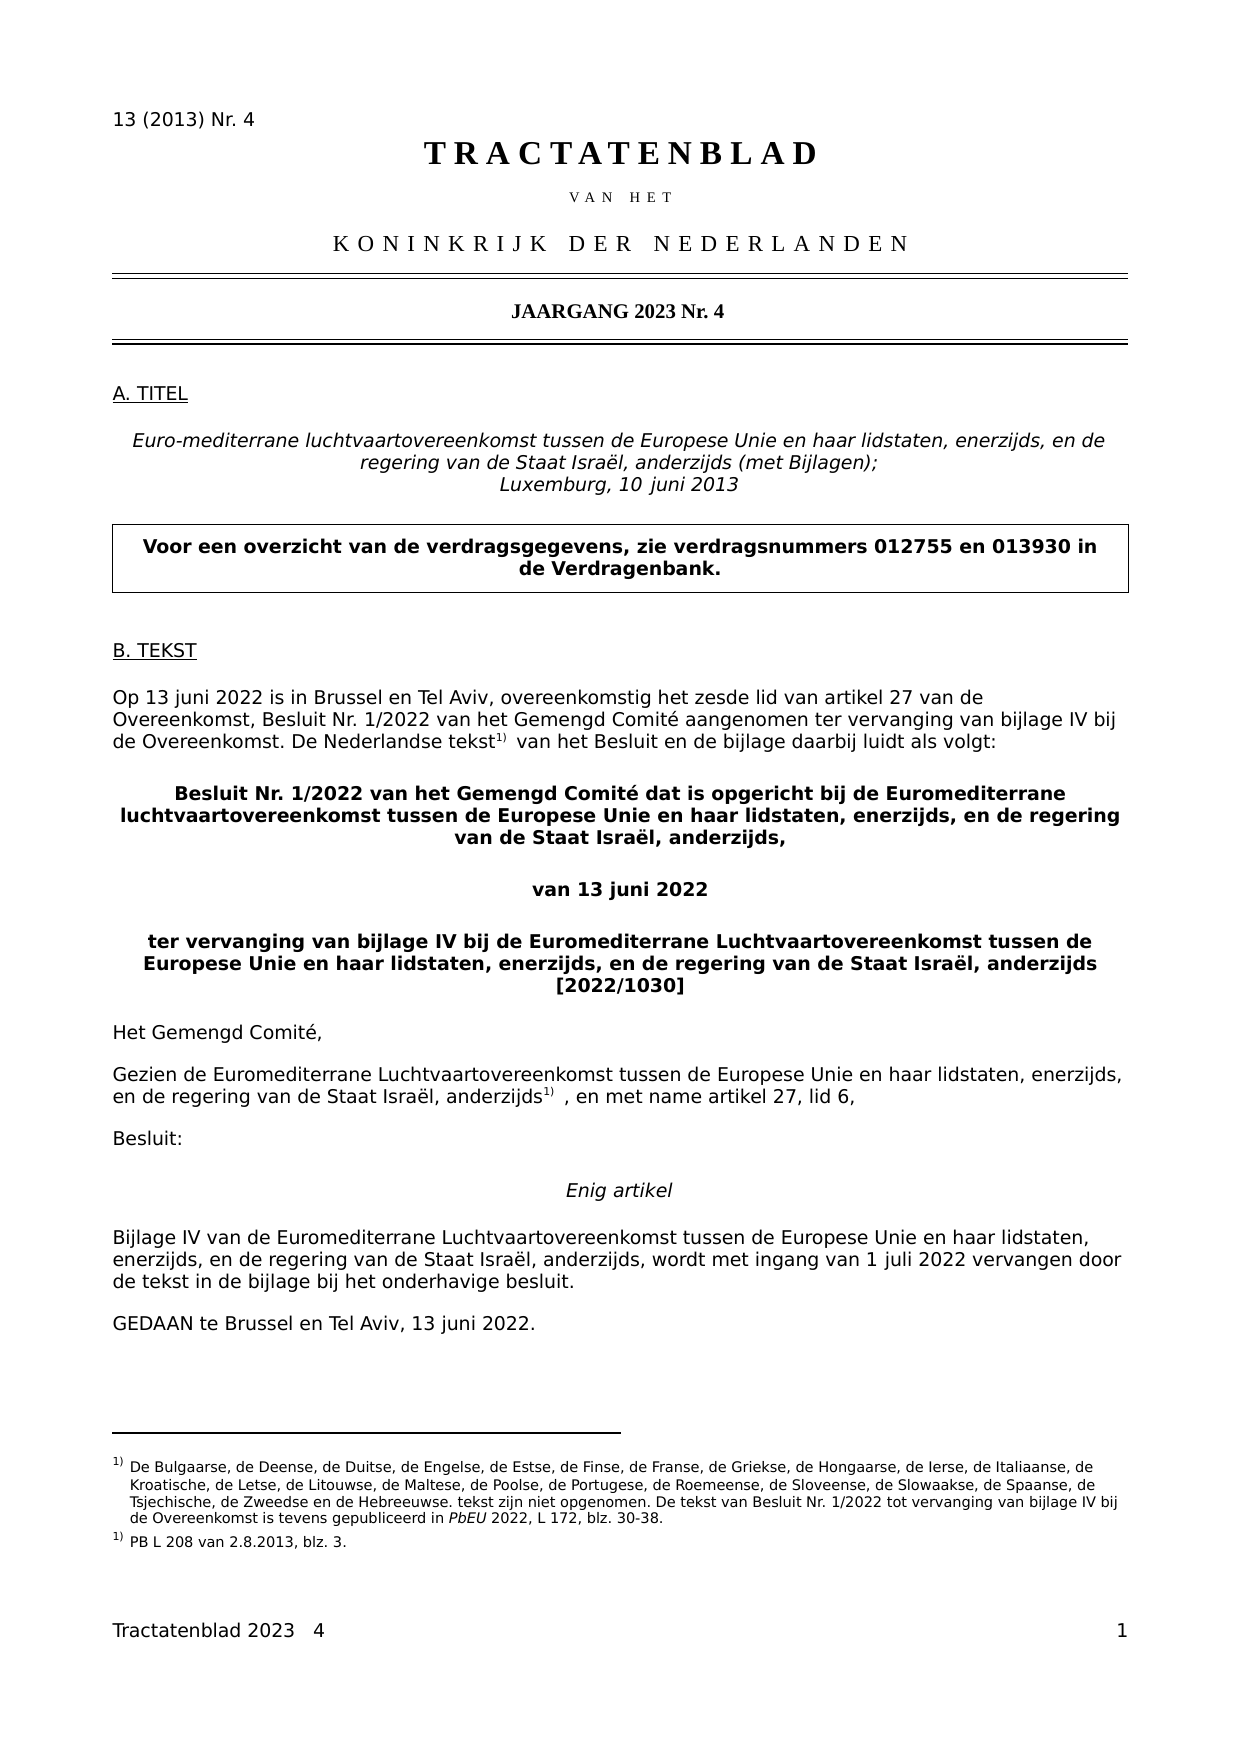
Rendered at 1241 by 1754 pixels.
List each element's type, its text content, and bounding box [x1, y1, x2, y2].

subtitle B. TEKST [112, 640, 1128, 662]
subtitle A. TITEL [112, 383, 1128, 405]
text Gezien de Euromediterrane Luchtvaartovereenkomst tussen de Europese Unie en haar lidstaten, enerzijds, en de regering van de Staat Israël, anderzijds , en met name artikel 27, lid 6, [112, 1064, 1128, 1108]
text TRACTATENBLAD [112, 133, 1128, 172]
text Op 13 juni 2022 is in Brussel en Tel Aviv, overeenkomstig het zesde lid van artikel 27 van de Overeenkomst, Besluit Nr. 1/2022 van het Gemengd Comité aangenomen ter vervanging van bijlage IV bij de Overeenkomst. De Nederlandse tekst van het Besluit en de bijlage daarbij luidt als volgt: [112, 687, 1128, 753]
text Bijlage IV van de Euromediterrane Luchtvaartovereenkomst tussen de Europese Unie en haar lidstaten, enerzijds, en de regering van de Staat Israël, anderzijds, wordt met ingang van 1 juli 2022 vervangen door de tekst in de bijlage bij het onderhavige besluit. [112, 1227, 1128, 1293]
text Euro-mediterrane luchtvaartovereenkomst tussen de Europese Unie en haar lidstaten, enerzijds, en de regering van de Staat Israël, anderzijds (met Bijlagen); [112, 430, 1128, 474]
text JAARGANG 2023 Nr. 4 [112, 299, 1128, 323]
subtitle Enig artikel [112, 1180, 1128, 1202]
subtitle van 13 juni 2022 [112, 879, 1128, 901]
text VAN HET [112, 189, 1128, 206]
text Luxemburg, 10 juni 2013 [112, 474, 1128, 496]
text De Bulgaarse, de Deense, de Duitse, de Engelse, de Estse, de Finse, de Franse, de Griekse, de Hongaarse, de Ierse, de Italiaanse, de Kroatische, de Letse, de Litouwse, de Maltese, de Poolse, de Portugese, de Roemeense, de Sloveense, de Slowaakse, de Spaanse, de Tsjechische, de Zweedse en de Hebreeuwse. tekst zijn niet opgenomen. De tekst van Besluit Nr. 1/2022 tot vervanging van bijlage IV bij de Overeenkomst is tevens gepubliceerd in PbEU 2022, L 172, blz. 30-38. [112, 1454, 1128, 1527]
text 13 (2013) Nr. 4 [112, 109, 1128, 131]
subtitle Besluit Nr. 1/2022 van het Gemengd Comité dat is opgericht bij de Euromediterrane luchtvaartovereenkomst tussen de Europese Unie en haar lidstaten, enerzijds, en de regering van de Staat Israël, anderzijds, [112, 783, 1128, 849]
text Besluit: [112, 1128, 1128, 1150]
text PB L 208 van 2.8.2013, blz. 3. [112, 1530, 1128, 1552]
subtitle ter vervanging van bijlage IV bij de Euromediterrane Luchtvaartovereenkomst tussen de Europese Unie en haar lidstaten, enerzijds, en de regering van de Staat Israël, anderzijds [2022/1030] [112, 931, 1128, 997]
text KONINKRIJK DER NEDERLANDEN [112, 229, 1128, 256]
text GEDAAN te Brussel en Tel Aviv, 13 juni 2022. [112, 1313, 1128, 1335]
text Het Gemengd Comité, [112, 1022, 1128, 1044]
